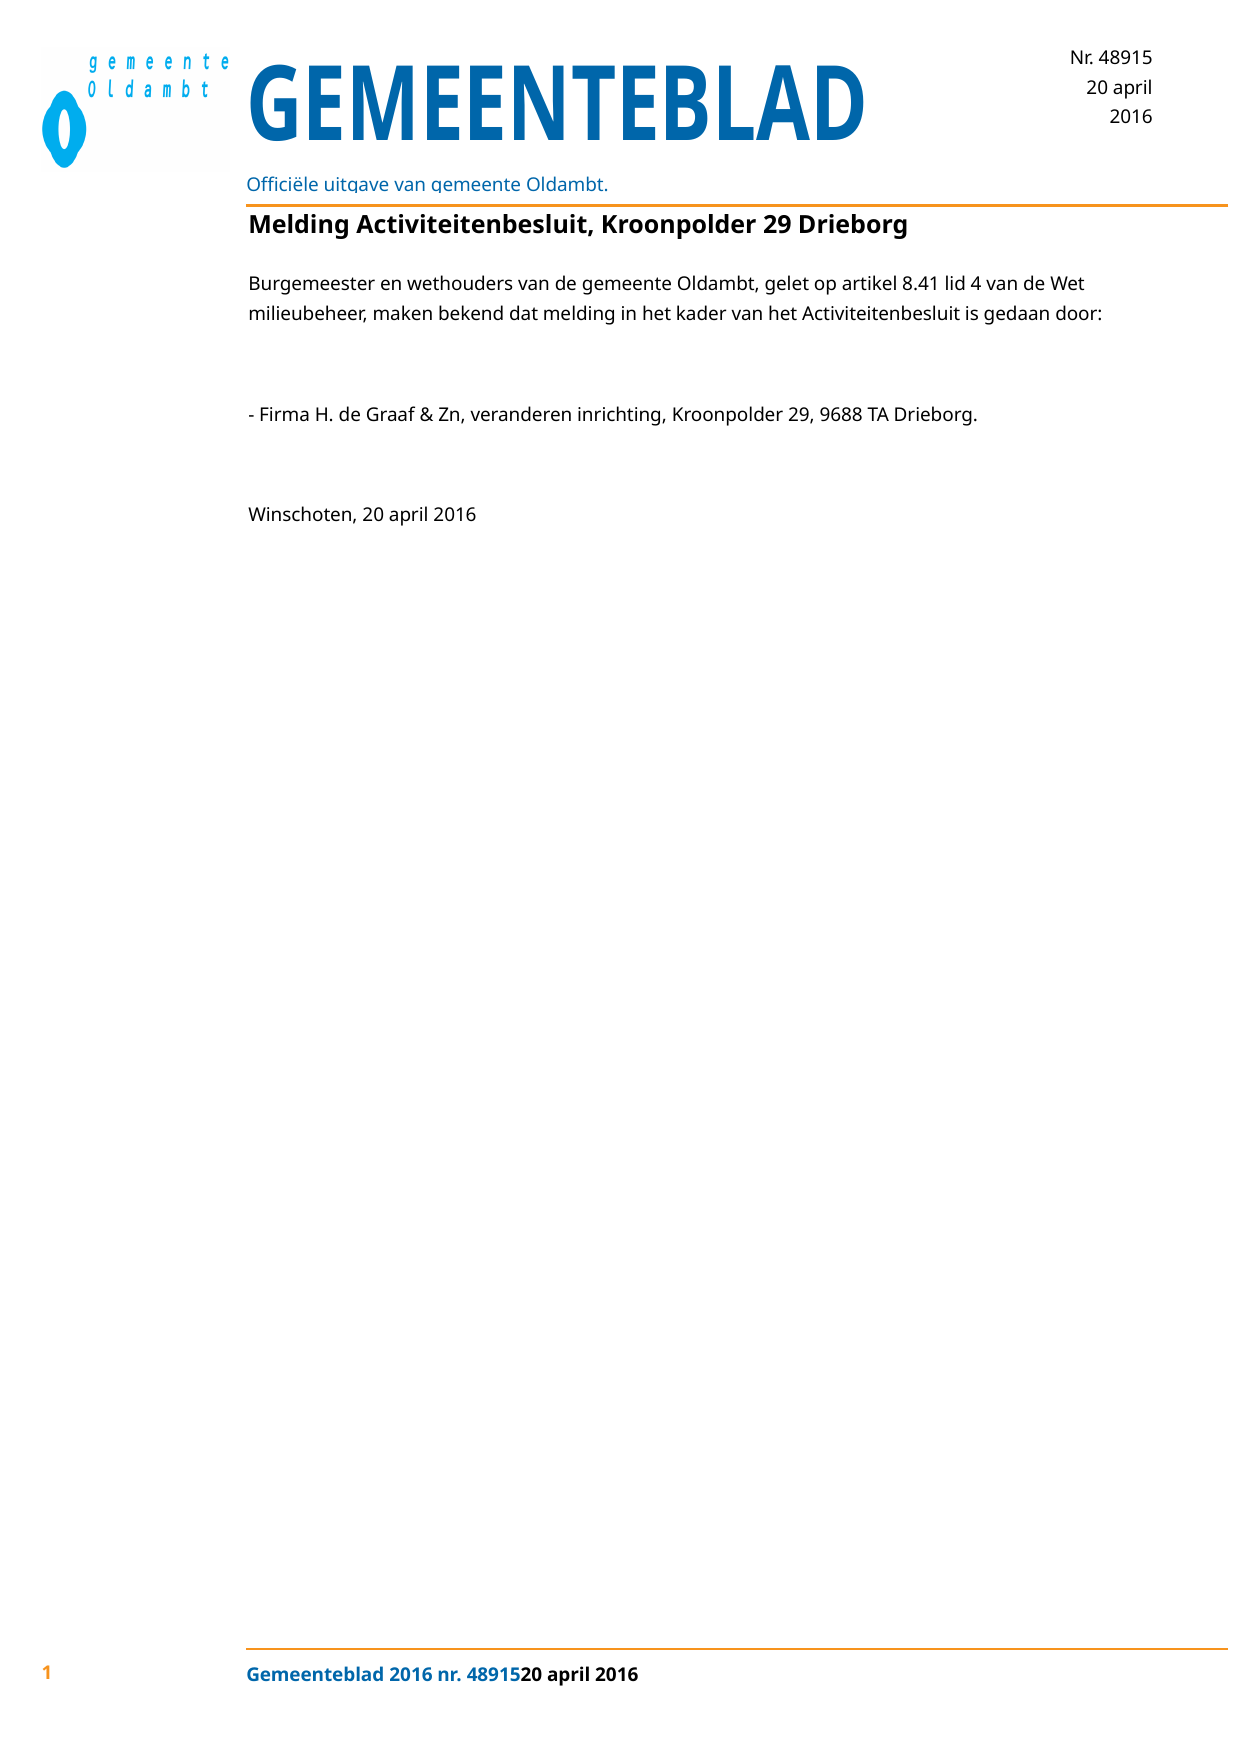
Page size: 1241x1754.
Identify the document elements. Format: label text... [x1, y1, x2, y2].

text Burgemeester en wethouders van de gemeente Oldambt, gelet op artikel 8.41 lid 4 van de Wet milieubeheer, maken bekend dat melding in het kader van het Activiteitenbesluit is gedaan door: [248, 270, 1152, 326]
text Melding Activiteitenbesluit, Kroonpolder 29 Drieborg [248, 207, 1152, 241]
text - Firma H. de Graaf & Zn, veranderen inrichting, Kroonpolder 29, 9688 TA Drieborg. [248, 401, 1152, 426]
text Winschoten, 20 april 2016 [248, 502, 1152, 527]
picture [41, 47, 231, 172]
